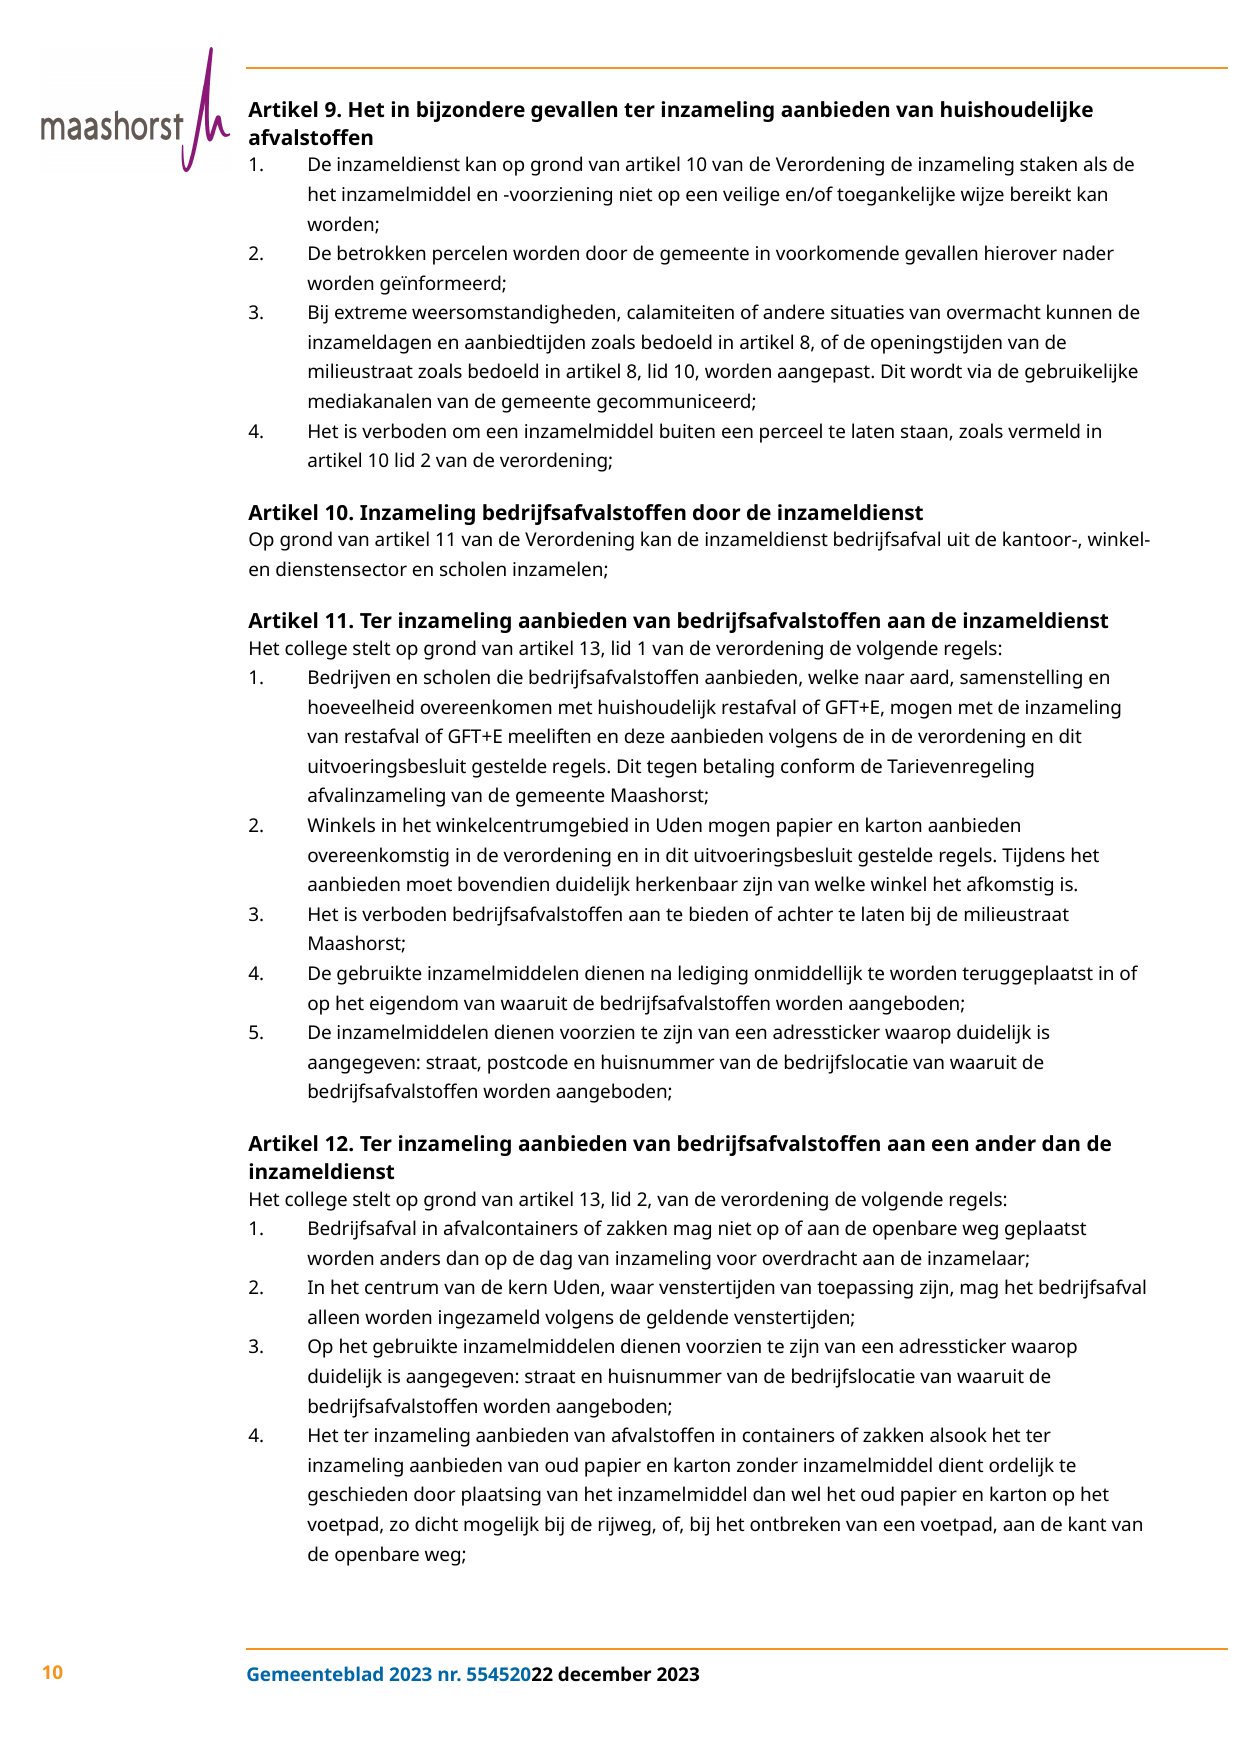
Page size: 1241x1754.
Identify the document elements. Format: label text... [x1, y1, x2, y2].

list Bij extreme weersomstandigheden, calamiteiten of andere situaties van overmacht kunnen de inzameldagen en aanbiedtijden zoals bedoeld in artikel 8, of de openingstijden van de milieustraat zoals bedoeld in artikel 8, lid 10, worden aangepast. Dit wordt via de gebruikelijke mediakanalen van de gemeente gecommuniceerd; [248, 299, 1152, 414]
list Bedrijfsafval in afvalcontainers of zakken mag niet op of aan de openbare weg geplaatst worden anders dan op de dag van inzameling voor overdracht aan de inzamelaar; [248, 1215, 1152, 1271]
text Het college stelt op grond van artikel 13, lid 1 van de verordening de volgende regels: [248, 635, 1152, 661]
list Het ter inzameling aanbieden van afvalstoffen in containers of zakken alsook het ter inzameling aanbieden van oud papier en karton zonder inzamelmiddel dient ordelijk te geschieden door plaatsing van het inzamelmiddel dan wel het oud papier en karton op het voetpad, zo dicht mogelijk bij de rijweg, of, bij het ontbreken van een voetpad, aan de kant van de openbare weg; [248, 1422, 1152, 1567]
text Artikel 11. Ter inzameling aanbieden van bedrijfsafvalstoffen aan de inzameldienst [248, 606, 1152, 635]
text Het college stelt op grond van artikel 13, lid 2, van de verordening de volgende regels: [248, 1186, 1152, 1212]
text Artikel 10. Inzameling bedrijfsafvalstoffen door de inzameldienst [248, 498, 1152, 526]
picture [41, 47, 231, 172]
list Winkels in het winkelcentrumgebied in Uden mogen papier en karton aanbieden overeenkomstig in de verordening en in dit uitvoeringsbesluit gestelde regels. Tijdens het aanbieden moet bovendien duidelijk herkenbaar zijn van welke winkel het afkomstig is. [248, 812, 1152, 897]
list De betrokken percelen worden door de gemeente in voorkomende gevallen hierover nader worden geïnformeerd; [248, 240, 1152, 296]
list Het is verboden bedrijfsafvalstoffen aan te bieden of achter te laten bij de milieustraat Maashorst; [248, 901, 1152, 956]
list Bedrijven en scholen die bedrijfsafvalstoffen aanbieden, welke naar aard, samenstelling en hoeveelheid overeenkomen met huishoudelijk restafval of GFT+E, mogen met de inzameling van restafval of GFT+E meeliften en deze aanbieden volgens de in de verordening en dit uitvoeringsbesluit gestelde regels. Dit tegen betaling conform de Tarievenregeling afvalinzameling van de gemeente Maashorst; [248, 664, 1152, 808]
list In het centrum van de kern Uden, waar venstertijden van toepassing zijn, mag het bedrijfsafval alleen worden ingezameld volgens de geldende venstertijden; [248, 1274, 1152, 1330]
list Op het gebruikte inzamelmiddelen dienen voorzien te zijn van een adressticker waarop duidelijk is aangegeven: straat en huisnummer van de bedrijfslocatie van waaruit de bedrijfsafvalstoffen worden aangeboden; [248, 1334, 1152, 1419]
text Op grond van artikel 11 van de Verordening kan de inzameldienst bedrijfsafval uit de kantoor-, winkel- en dienstensector en scholen inzamelen; [248, 526, 1152, 582]
text Artikel 9. Het in bijzondere gevallen ter inzameling aanbieden van huishoudelijke afvalstoffen [248, 95, 1152, 152]
list De gebruikte inzamelmiddelen dienen na lediging onmiddellijk te worden teruggeplaatst in of op het eigendom van waaruit de bedrijfsafvalstoffen worden aangeboden; [248, 960, 1152, 1016]
text Artikel 12. Ter inzameling aanbieden van bedrijfsafvalstoffen aan een ander dan de inzameldienst [248, 1129, 1152, 1186]
list De inzamelmiddelen dienen voorzien te zijn van een adressticker waarop duidelijk is aangegeven: straat, postcode en huisnummer van de bedrijfslocatie van waaruit de bedrijfsafvalstoffen worden aangeboden; [248, 1019, 1152, 1104]
list De inzameldienst kan op grond van artikel 10 van de Verordening de inzameling staken als de het inzamelmiddel en -voorziening niet op een veilige en/of toegankelijke wijze bereikt kan worden; [248, 152, 1152, 237]
list Het is verboden om een inzamelmiddel buiten een perceel te laten staan, zoals vermeld in artikel 10 lid 2 van de verordening; [248, 418, 1152, 473]
